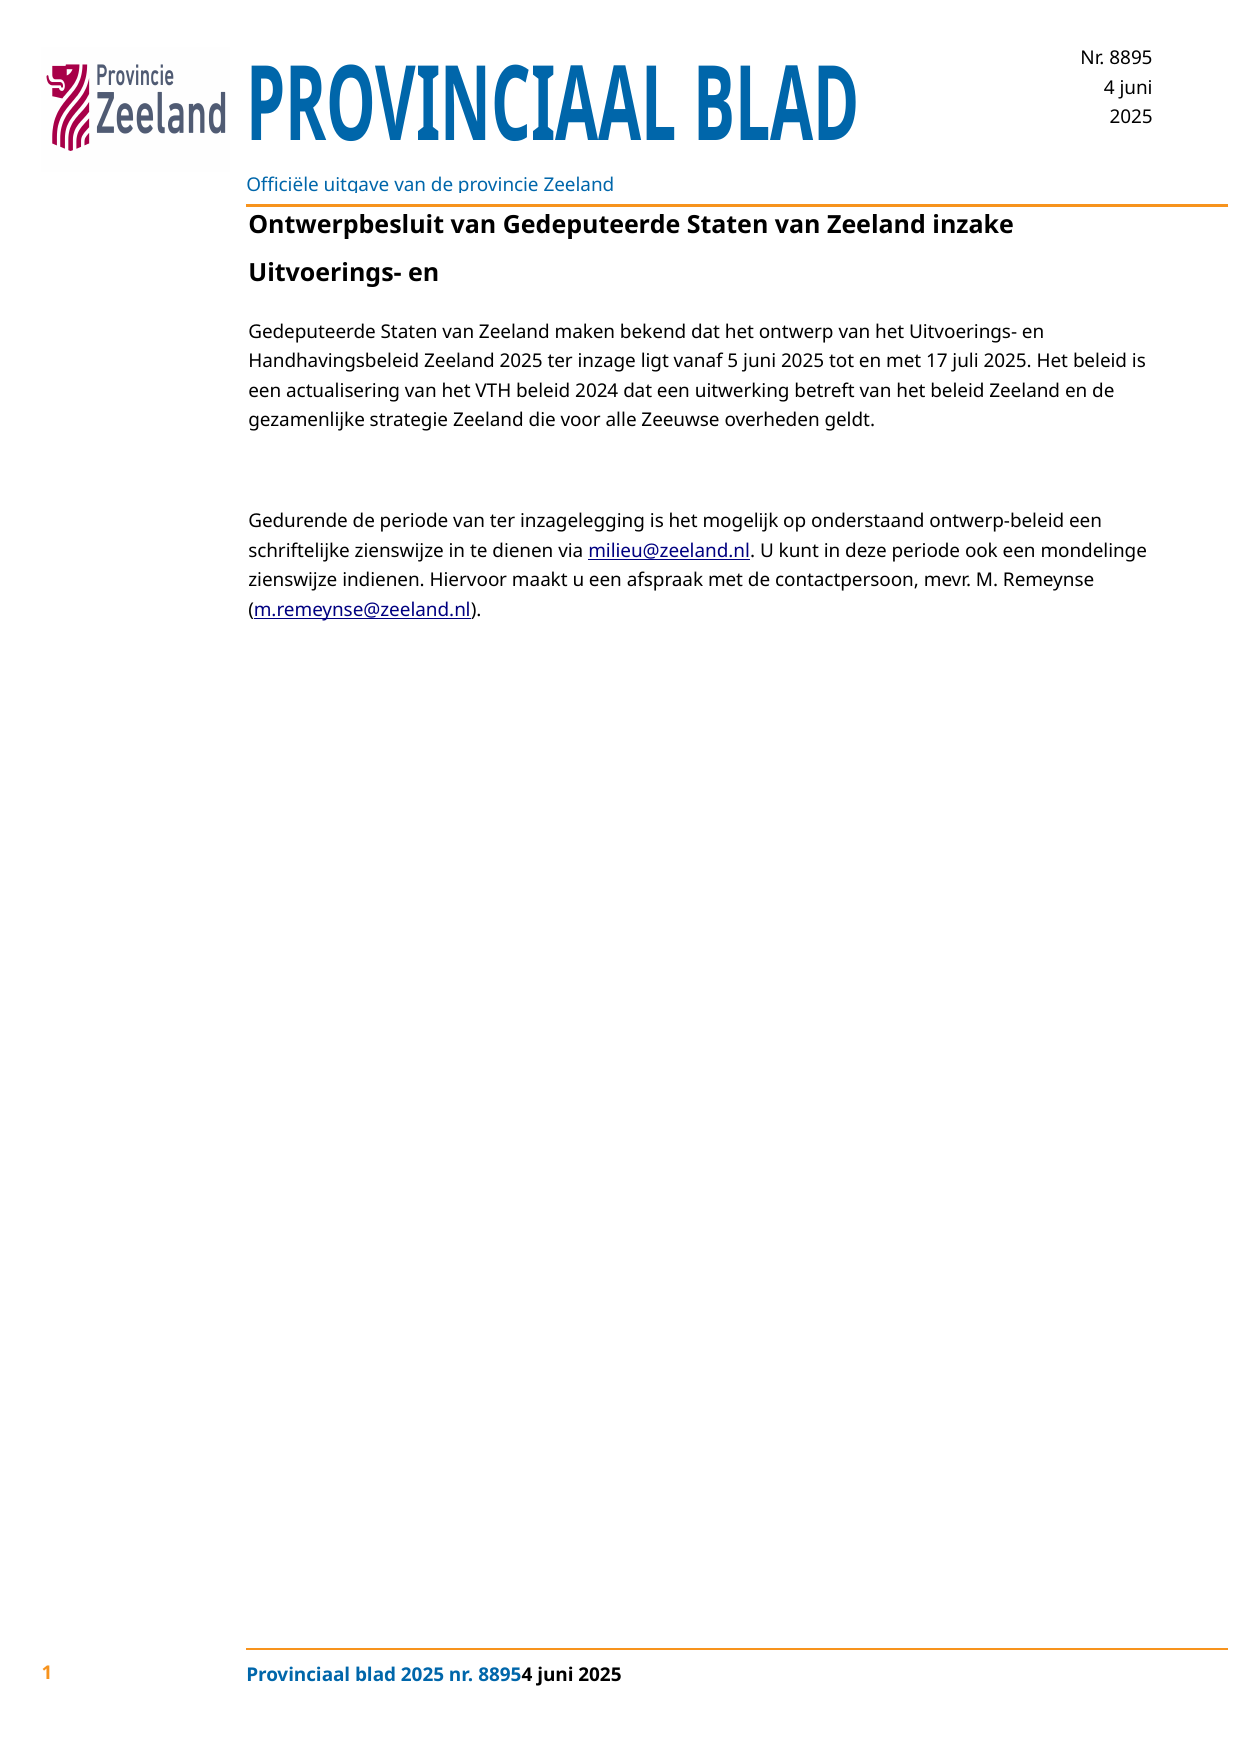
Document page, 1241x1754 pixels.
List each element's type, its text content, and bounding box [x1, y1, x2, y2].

text Ontwerpbesluit van Gedeputeerde Staten van Zeeland inzake Uitvoerings- en [248, 207, 1152, 288]
text Gedurende de periode van ter inzagelegging is het mogelijk op onderstaand ontwerp-beleid een schriftelijke zienswijze in te dienen via milieu@zeeland.nl. U kunt in deze periode ook een mondelinge zienswijze indienen. Hiervoor maakt u een afspraak met de contactpersoon, mevr. M. Remeynse (m.remeynse@zeeland.nl). [248, 507, 1152, 622]
text Gedeputeerde Staten van Zeeland maken bekend dat het ontwerp van het Uitvoerings- en Handhavingsbeleid Zeeland 2025 ter inzage ligt vanaf 5 juni 2025 tot en met 17 juli 2025. Het beleid is een actualisering van het VTH beleid 2024 dat een uitwerking betreft van het beleid Zeeland en de gezamenlijke strategie Zeeland die voor alle Zeeuwse overheden geldt. [248, 318, 1152, 432]
picture [41, 47, 231, 172]
